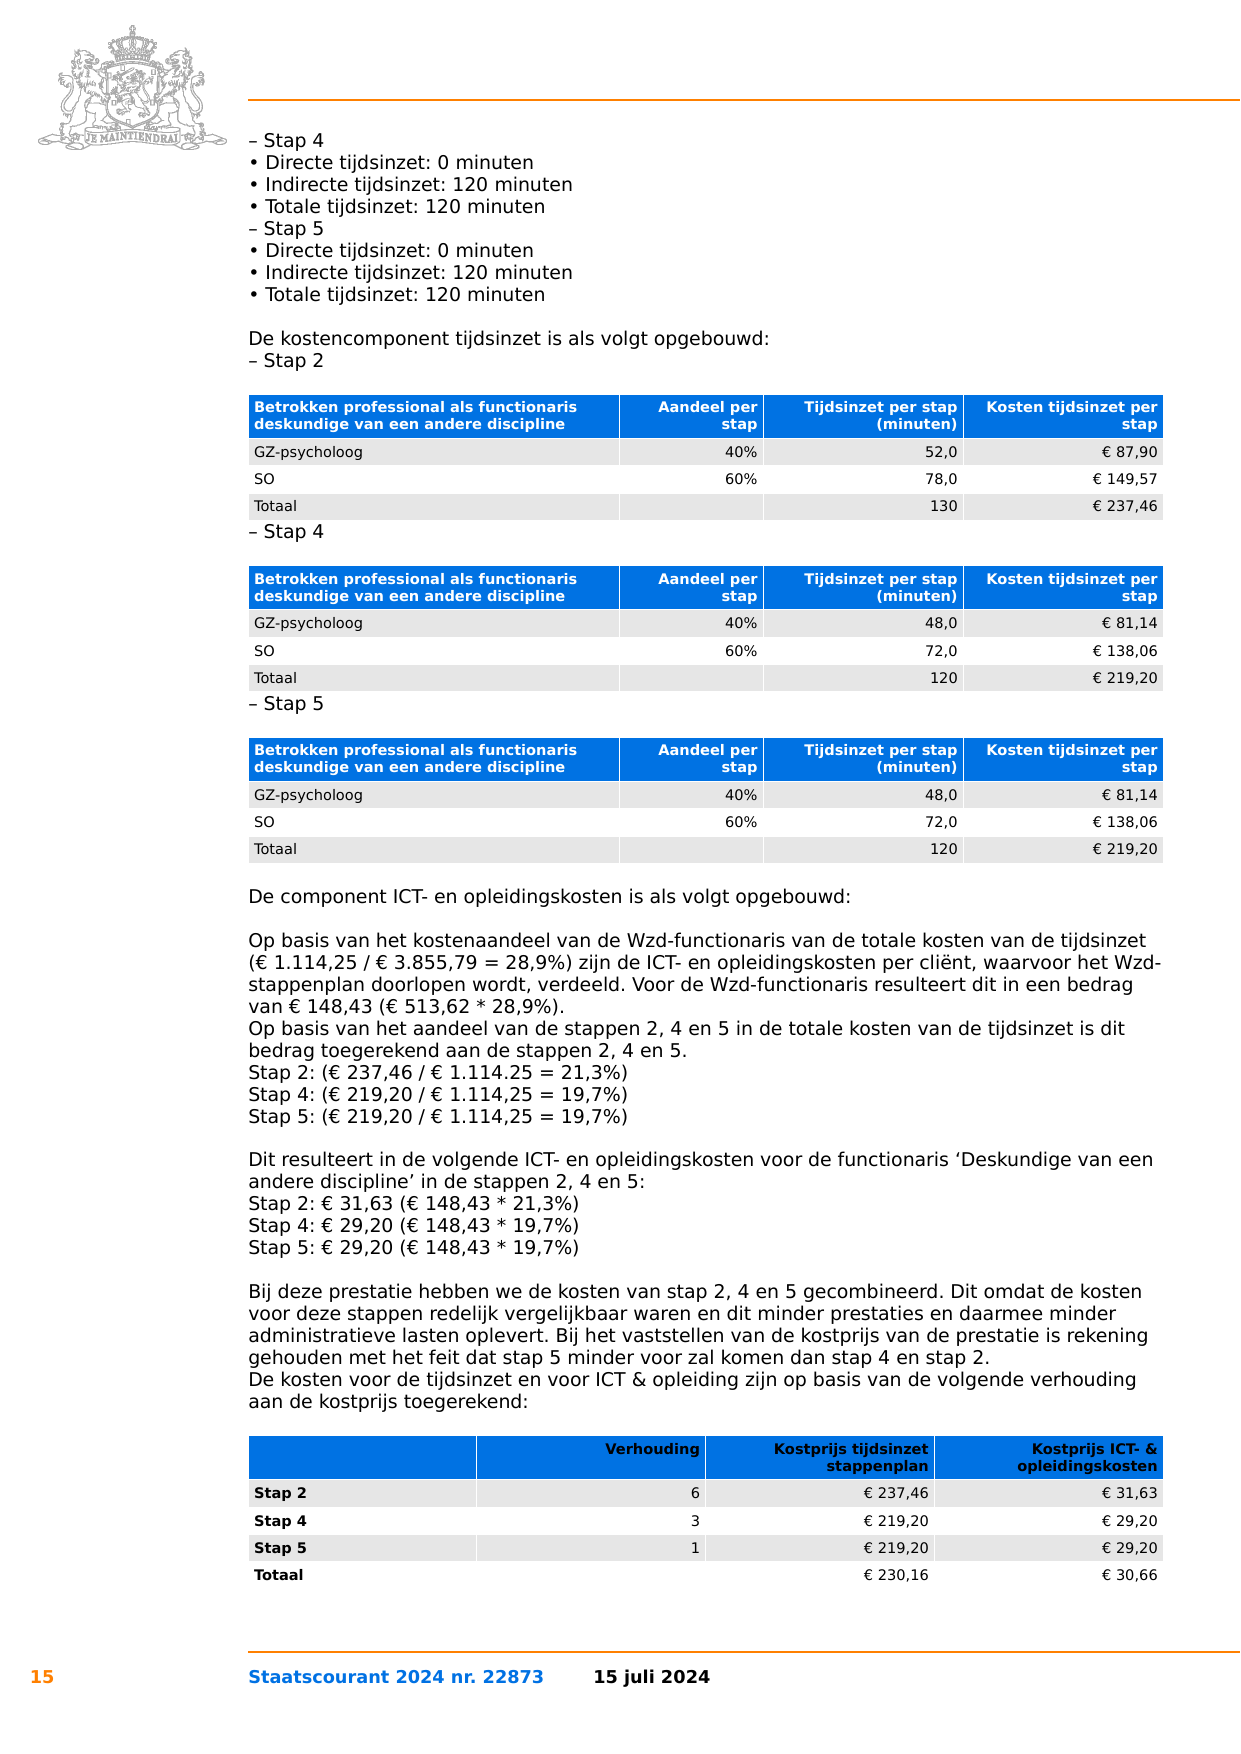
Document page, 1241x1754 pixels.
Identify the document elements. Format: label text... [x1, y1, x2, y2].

table_header Verhouding [477, 1436, 705, 1479]
table_cell € 237,46 [964, 494, 1163, 520]
table_cell SO [249, 638, 619, 664]
table_cell Stap 5 [249, 1535, 476, 1561]
table_header Betrokken professional als functionaris deskundige van een andere discipline [249, 738, 619, 781]
text • Directe tijdsinzet: 0 minuten [248, 152, 1163, 174]
table_header Tijdsinzet per stap (minuten) [764, 738, 963, 781]
text • Totale tijdsinzet: 120 minuten [248, 284, 1163, 306]
table_cell € 81,14 [964, 610, 1163, 637]
text – Stap 5 [248, 693, 1163, 714]
table_cell € 29,20 [935, 1535, 1163, 1561]
table_cell € 87,90 [964, 439, 1163, 465]
table_cell 48,0 [764, 610, 963, 637]
table_cell Stap 4 [249, 1508, 476, 1534]
table_header Aandeel per stap [620, 395, 763, 438]
text Stap 2: (€ 237,46 / € 1.114.25 = 21,3%) [248, 1062, 1163, 1083]
table_cell 120 [764, 837, 963, 863]
table_cell 48,0 [764, 782, 963, 808]
table_cell GZ-psycholoog [249, 610, 619, 637]
text Op basis van het kostenaandeel van de Wzd-functionaris van de totale kosten van de tijdsinzet (€ 1.114,25 / € 3.855,79 = 28,9%) zijn de ICT- en opleidingskosten per cliënt, waarvoor het Wzd-stappenplan doorlopen wordt, verdeeld. Voor de Wzd-functionaris resulteert dit in een bedrag van € 148,43 (€ 513,62 * 28,9%). [248, 930, 1163, 1018]
table_cell [620, 494, 763, 520]
table_cell € 138,06 [964, 809, 1163, 836]
table_cell 40% [620, 610, 763, 637]
table_header Aandeel per stap [620, 738, 763, 781]
table_header Kosten tijdsinzet per stap [964, 395, 1163, 438]
text Stap 4: (€ 219,20 / € 1.114,25 = 19,7%) [248, 1083, 1163, 1106]
table_cell GZ-psycholoog [249, 439, 619, 465]
table_cell 60% [620, 466, 763, 493]
table_header Kosten tijdsinzet per stap [964, 566, 1163, 609]
text – Stap 4 [248, 130, 1163, 152]
table_cell GZ-psycholoog [249, 782, 619, 808]
table_cell 72,0 [764, 809, 963, 836]
text – Stap 5 [248, 218, 1163, 240]
table_cell Totaal [249, 665, 619, 691]
table_cell € 81,14 [964, 782, 1163, 808]
text • Totale tijdsinzet: 120 minuten [248, 196, 1163, 218]
text • Directe tijdsinzet: 0 minuten [248, 240, 1163, 262]
table_cell SO [249, 809, 619, 836]
text Stap 4: € 29,20 (€ 148,43 * 19,7%) [248, 1215, 1163, 1237]
table_cell € 219,20 [964, 665, 1163, 691]
table_cell 40% [620, 782, 763, 808]
text Stap 5: (€ 219,20 / € 1.114,25 = 19,7%) [248, 1106, 1163, 1127]
table_header Betrokken professional als functionaris deskundige van een andere discipline [249, 566, 619, 609]
picture [38, 25, 227, 150]
table_header [249, 1436, 476, 1479]
table_cell € 29,20 [935, 1508, 1163, 1534]
table_header Kostprijs tijdsinzet stappenplan [706, 1436, 934, 1479]
text Bij deze prestatie hebben we de kosten van stap 2, 4 en 5 gecombineerd. Dit omdat de kosten voor deze stappen redelijk vergelijkbaar waren en dit minder prestaties en daarmee minder administratieve lasten oplevert. Bij het vaststellen van de kostprijs van de prestatie is rekening gehouden met het feit dat stap 5 minder voor zal komen dan stap 4 en stap 2. [248, 1281, 1163, 1369]
table_cell 6 [477, 1480, 705, 1507]
table_cell € 30,66 [935, 1563, 1163, 1589]
table_cell Totaal [249, 1563, 476, 1589]
table_cell € 219,20 [706, 1508, 934, 1534]
table_header Kostprijs ICT- & opleidingskosten [935, 1436, 1163, 1479]
table_cell 60% [620, 809, 763, 836]
table_cell 60% [620, 638, 763, 664]
table_header Aandeel per stap [620, 566, 763, 609]
text De component ICT- en opleidingskosten is als volgt opgebouwd: [248, 886, 1163, 908]
table_cell [620, 665, 763, 691]
text – Stap 4 [248, 521, 1163, 543]
table_cell 40% [620, 439, 763, 465]
table_cell € 31,63 [935, 1480, 1163, 1507]
table_cell 1 [477, 1535, 705, 1561]
table_cell [477, 1563, 705, 1589]
table_cell € 219,20 [964, 837, 1163, 863]
table_header Tijdsinzet per stap (minuten) [764, 395, 963, 438]
text De kosten voor de tijdsinzet en voor ICT & opleiding zijn op basis van de volgende verhouding aan de kostprijs toegerekend: [248, 1369, 1163, 1413]
table_cell € 219,20 [706, 1535, 934, 1561]
text Stap 5: € 29,20 (€ 148,43 * 19,7%) [248, 1237, 1163, 1259]
table_cell € 237,46 [706, 1480, 934, 1507]
table_cell 130 [764, 494, 963, 520]
table_cell 78,0 [764, 466, 963, 493]
text Dit resulteert in de volgende ICT- en opleidingskosten voor de functionaris ‘Deskundige van een andere discipline’ in de stappen 2, 4 en 5: [248, 1149, 1163, 1193]
table_cell Totaal [249, 494, 619, 520]
table_cell 72,0 [764, 638, 963, 664]
table_cell € 149,57 [964, 466, 1163, 493]
table_cell € 230,16 [706, 1563, 934, 1589]
table_cell Totaal [249, 837, 619, 863]
text Stap 2: € 31,63 (€ 148,43 * 21,3%) [248, 1193, 1163, 1215]
text Op basis van het aandeel van de stappen 2, 4 en 5 in de totale kosten van de tijdsinzet is dit bedrag toegerekend aan de stappen 2, 4 en 5. [248, 1018, 1163, 1062]
text – Stap 2 [248, 349, 1163, 372]
table_cell Stap 2 [249, 1480, 476, 1507]
table_cell SO [249, 466, 619, 493]
text • Indirecte tijdsinzet: 120 minuten [248, 174, 1163, 196]
table_header Betrokken professional als functionaris deskundige van een andere discipline [249, 395, 619, 438]
text • Indirecte tijdsinzet: 120 minuten [248, 262, 1163, 284]
table_cell [620, 837, 763, 863]
table_cell € 138,06 [964, 638, 1163, 664]
table_header Tijdsinzet per stap (minuten) [764, 566, 963, 609]
table_cell 3 [477, 1508, 705, 1534]
text De kostencomponent tijdsinzet is als volgt opgebouwd: [248, 328, 1163, 349]
table_header Kosten tijdsinzet per stap [964, 738, 1163, 781]
table_cell 120 [764, 665, 963, 691]
table_cell 52,0 [764, 439, 963, 465]
